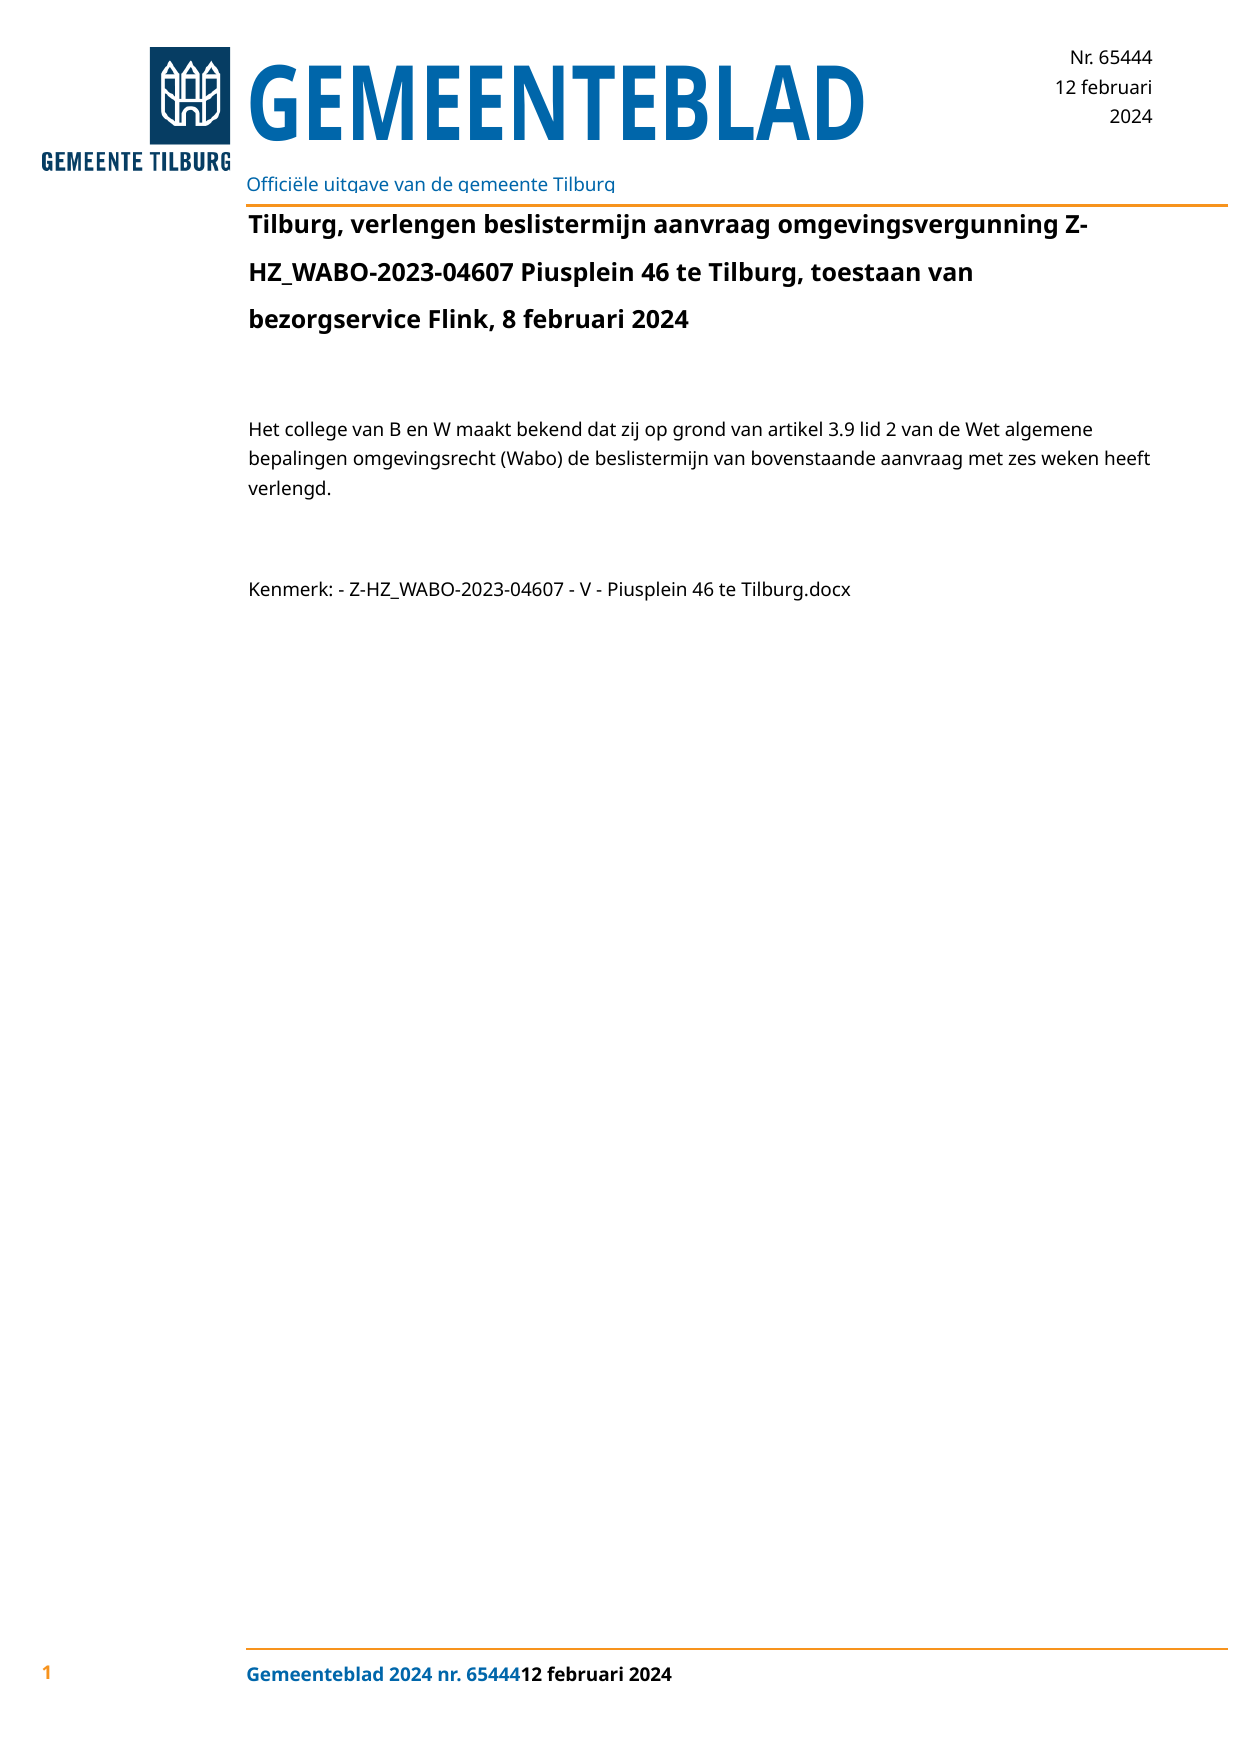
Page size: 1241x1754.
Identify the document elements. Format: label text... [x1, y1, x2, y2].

text Kenmerk: - Z-HZ_WABO-2023-04607 - V - Piusplein 46 te Tilburg.docx [248, 576, 1152, 602]
text Het college van B en W maakt bekend dat zij op grond van artikel 3.9 lid 2 van de Wet algemene bepalingen omgevingsrecht (Wabo) de beslistermijn van bovenstaande aanvraag met zes weken heeft verlengd. [248, 416, 1152, 501]
picture [41, 47, 231, 172]
text Tilburg, verlengen beslistermijn aanvraag omgevingsvergunning Z-HZ_WABO-2023-04607 Piusplein 46 te Tilburg, toestaan van bezorgservice Flink, 8 februari 2024 [248, 207, 1152, 336]
